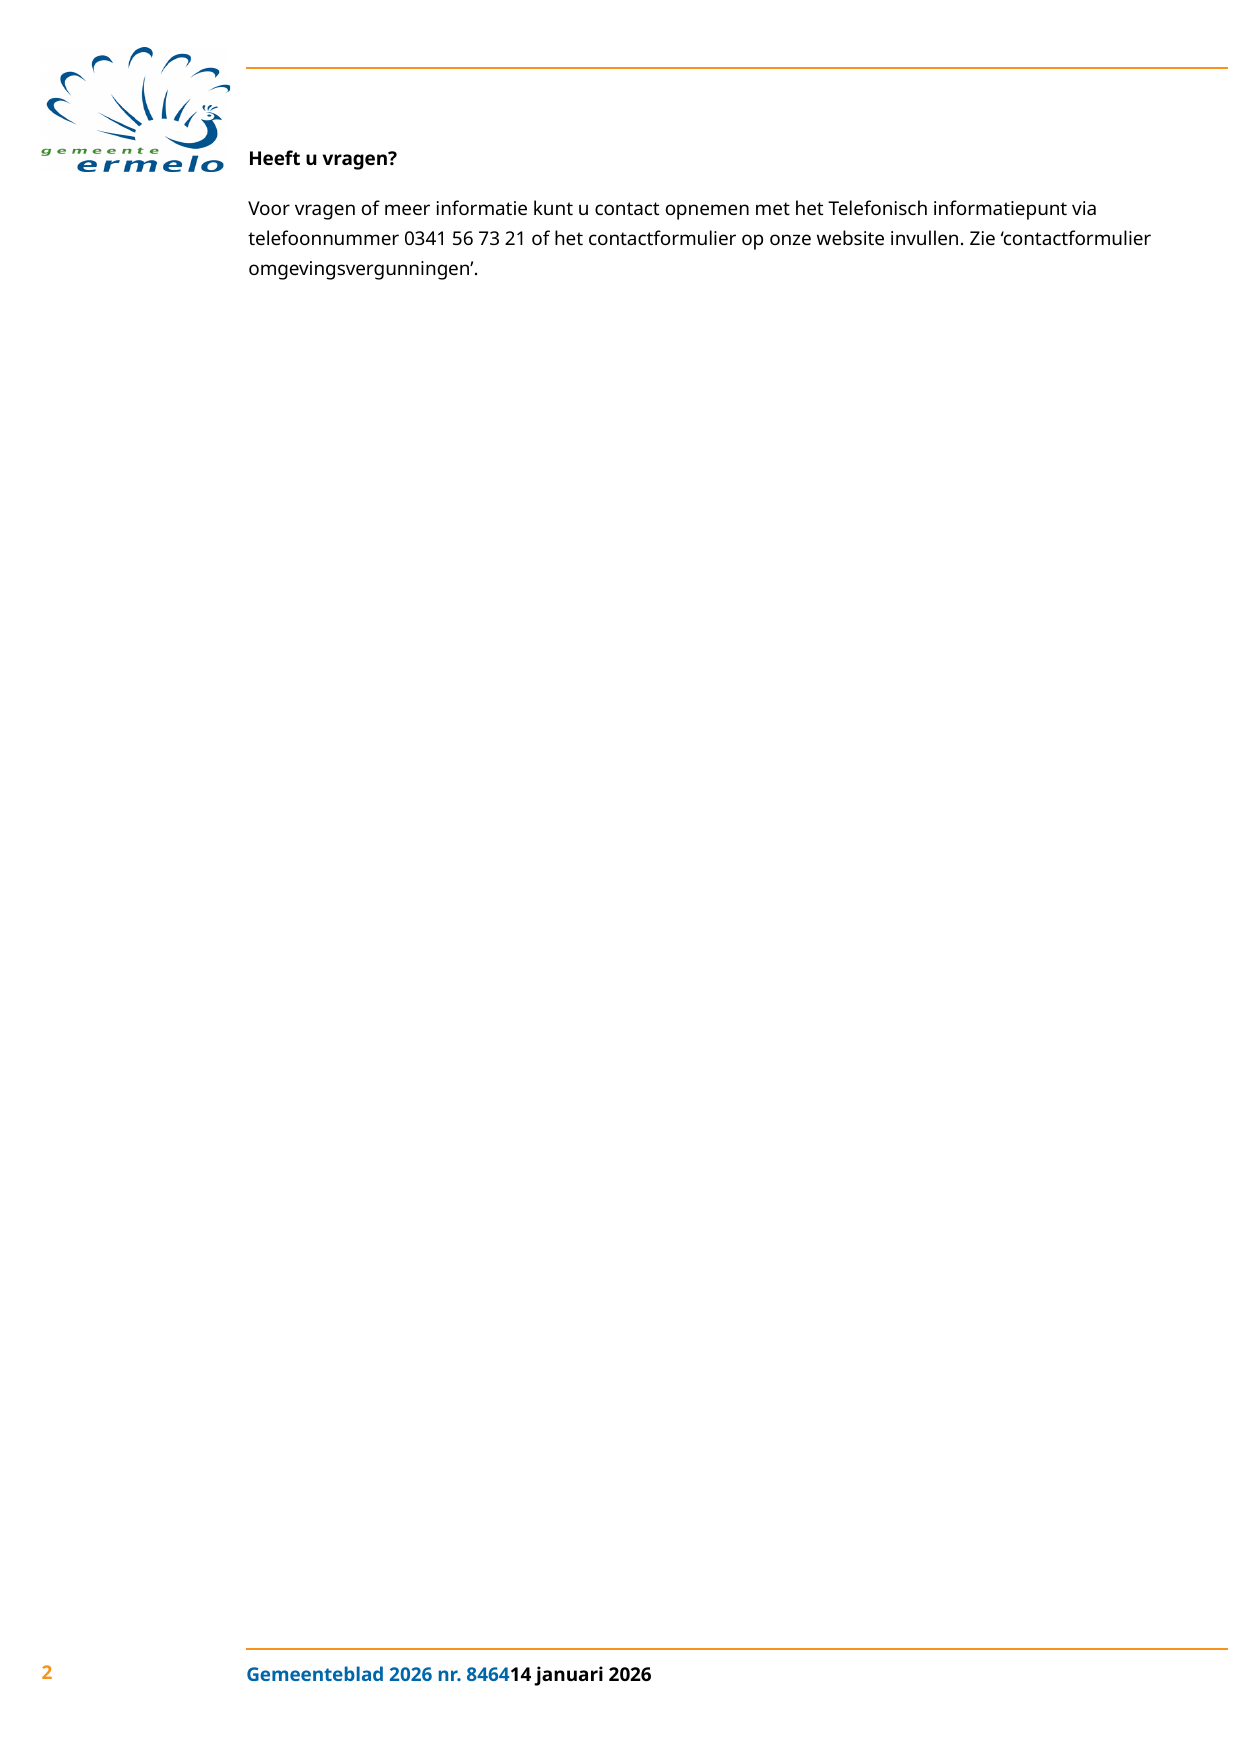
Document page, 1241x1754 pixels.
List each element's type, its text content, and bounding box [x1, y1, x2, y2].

text Voor vragen of meer informatie kunt u contact opnemen met het Telefonisch informatiepunt via telefoonnummer 0341 56 73 21 of het contactformulier op onze website invullen. Zie ‘contactformulier omgevingsvergunningen’. [248, 196, 1152, 281]
text Heeft u vragen? [248, 145, 1152, 171]
picture [41, 47, 231, 172]
